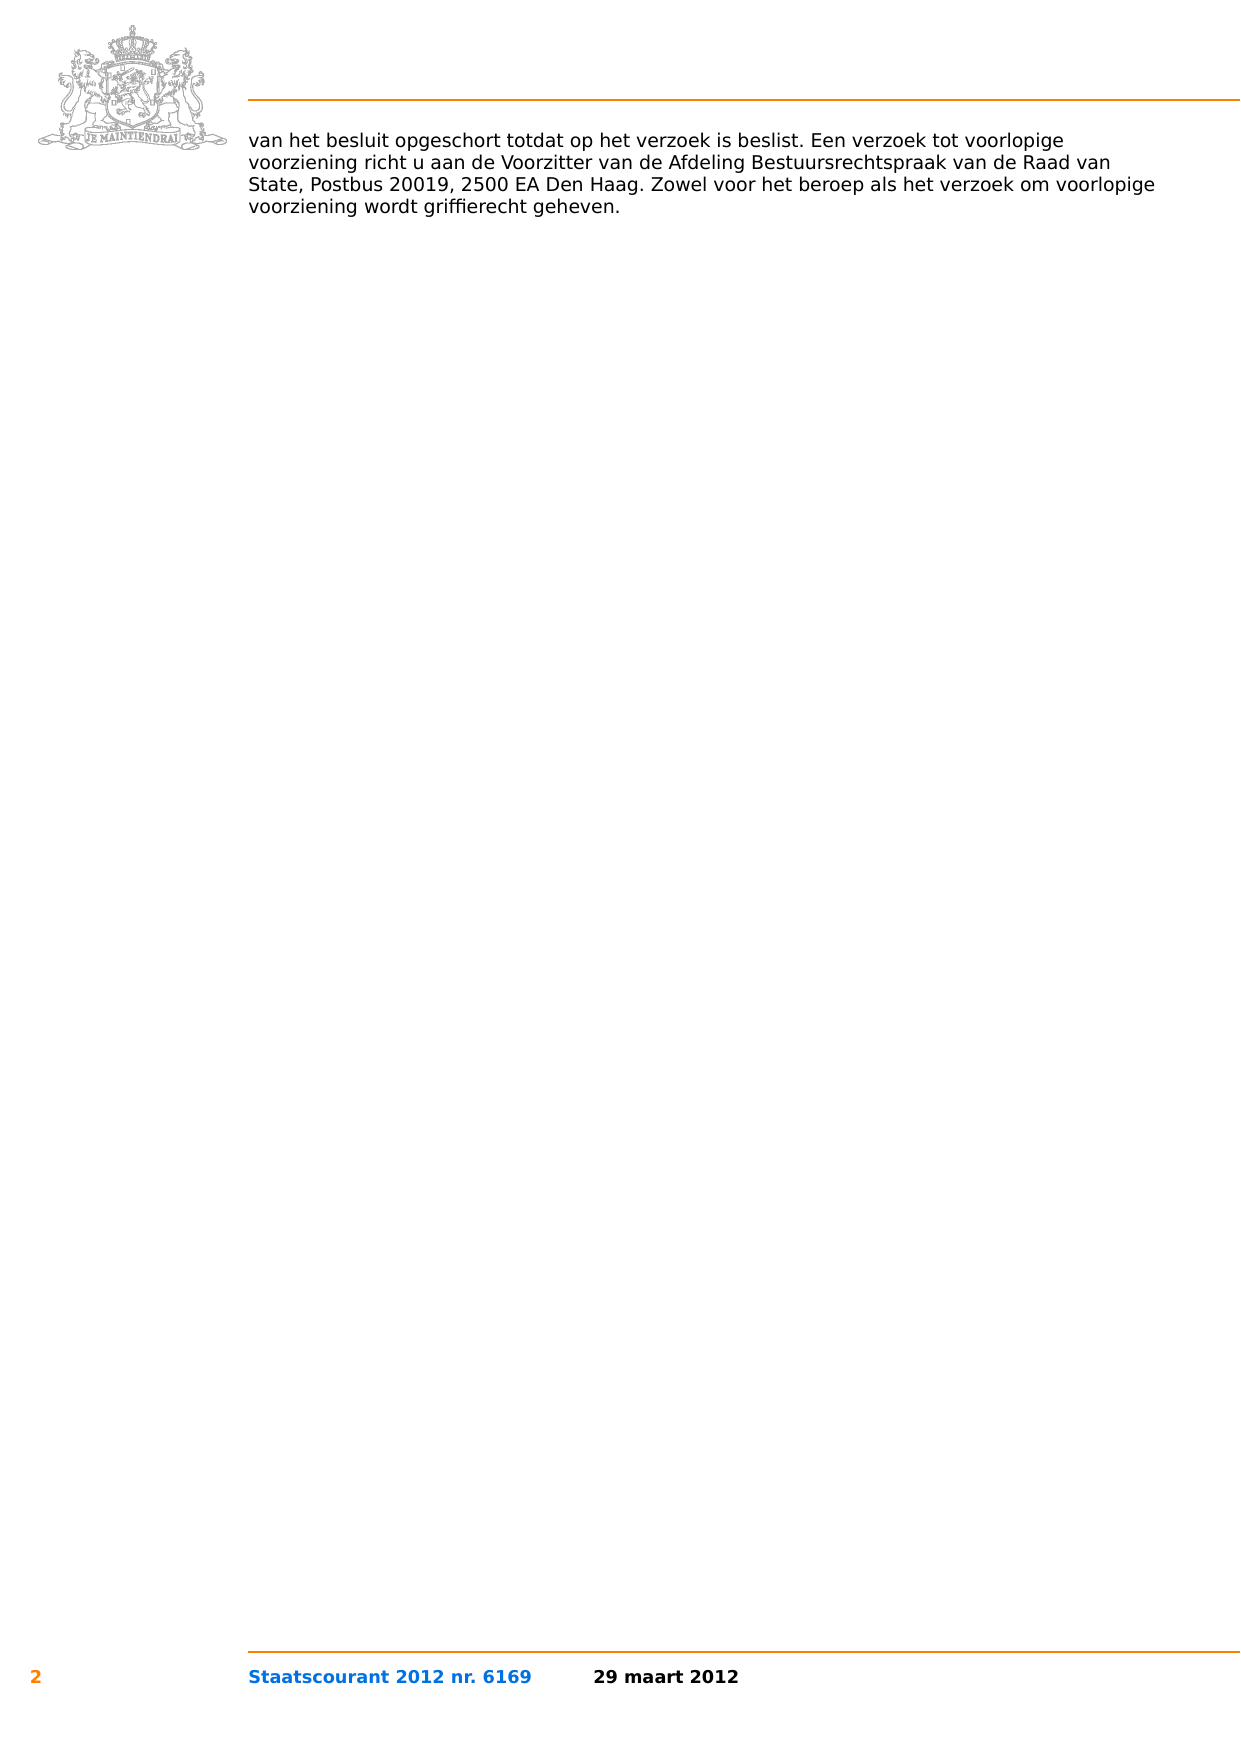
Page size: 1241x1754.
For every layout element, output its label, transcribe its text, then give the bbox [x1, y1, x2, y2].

text van het besluit opgeschort totdat op het verzoek is beslist. Een verzoek tot voorlopige voorziening richt u aan de Voorzitter van de Afdeling Bestuursrechtspraak van de Raad van State, Postbus 20019, 2500 EA Den Haag. Zowel voor het beroep als het verzoek om voorlopige voorziening wordt griffierecht geheven. [248, 130, 1163, 218]
picture [38, 25, 227, 150]
